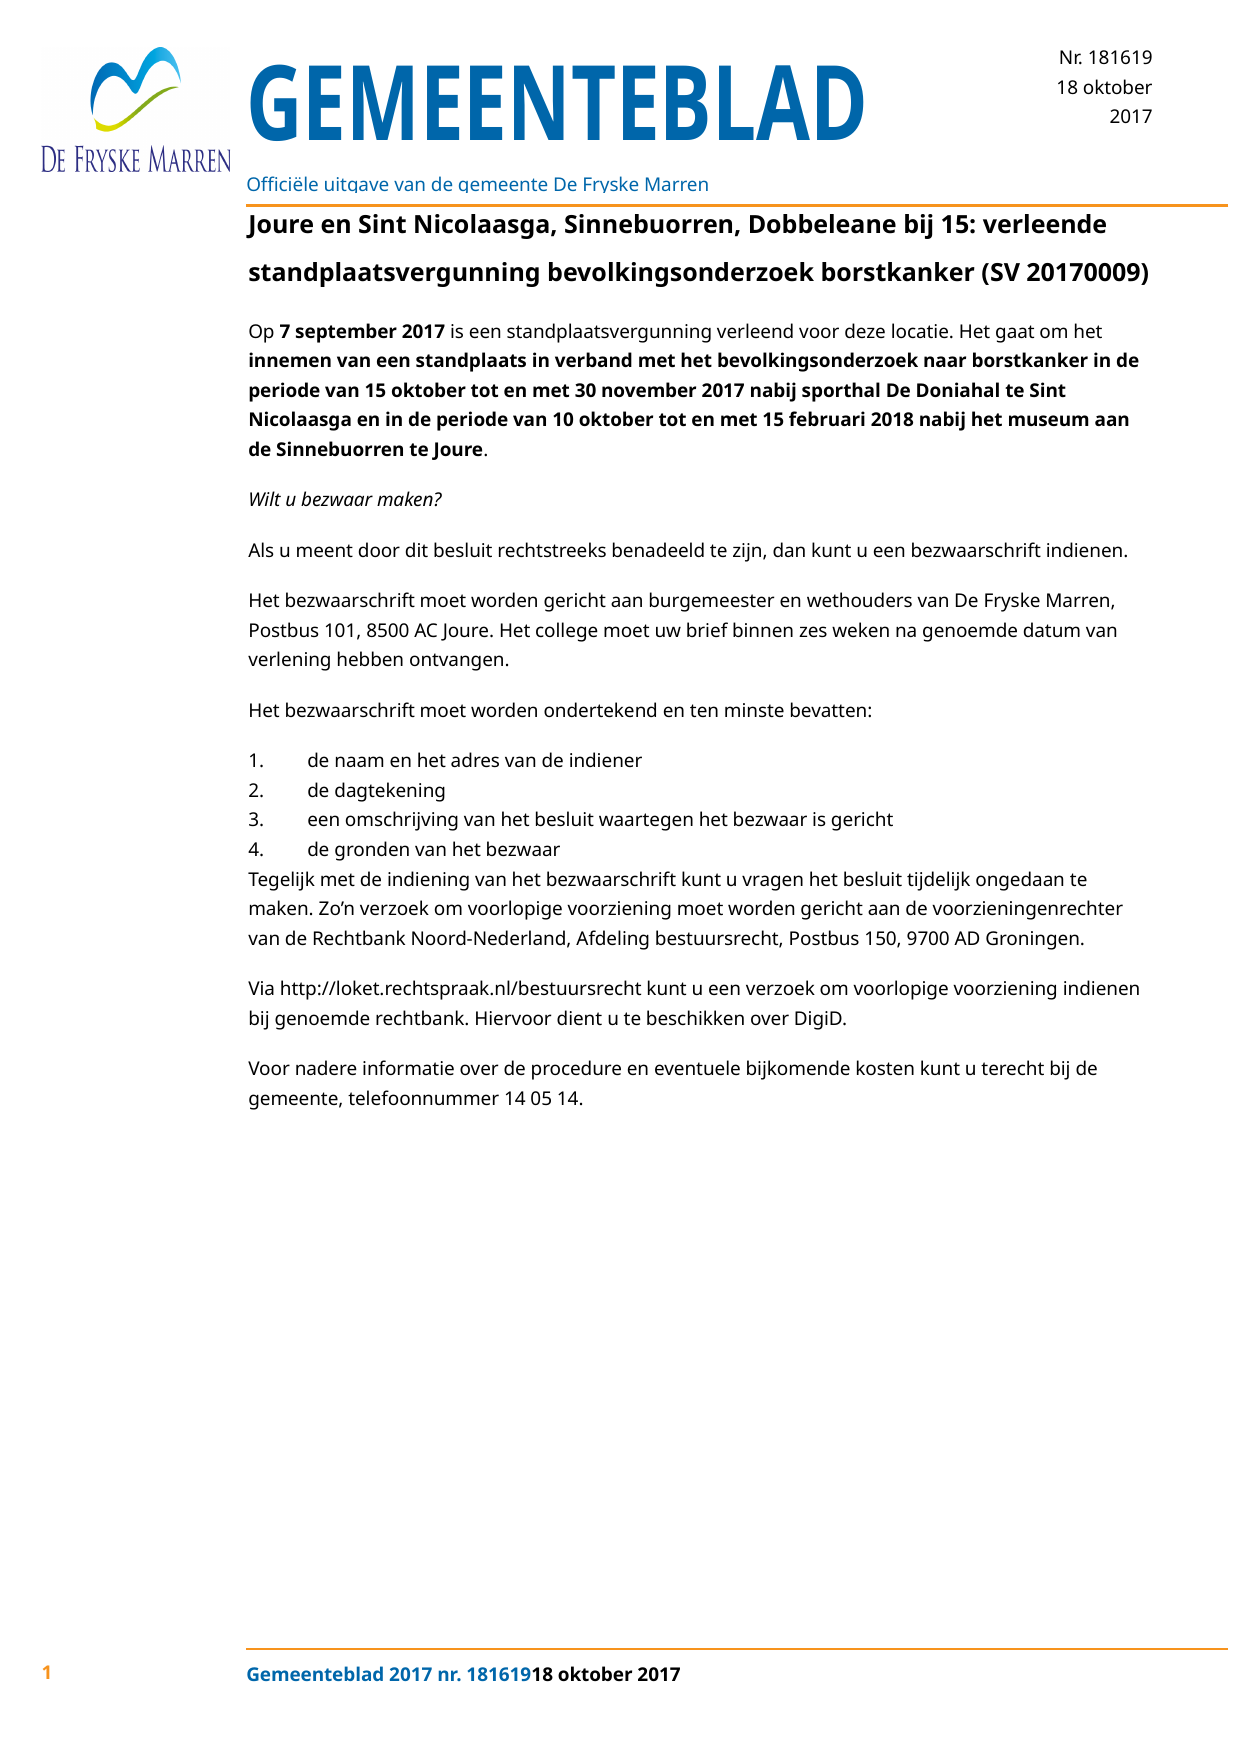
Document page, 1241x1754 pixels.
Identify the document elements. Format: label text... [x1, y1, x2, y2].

text Wilt u bezwaar maken? [248, 487, 1152, 512]
text Via http://loket.rechtspraak.nl/bestuursrecht kunt u een verzoek om voorlopige voorziening indienen bij genoemde rechtbank. Hiervoor dient u te beschikken over DigiD. [248, 975, 1152, 1031]
list een omschrijving van het besluit waartegen het bezwaar is gericht [248, 807, 1152, 832]
text Tegelijk met de indiening van het bezwaarschrift kunt u vragen het besluit tijdelijk ongedaan te maken. Zo’n verzoek om voorlopige voorziening moet worden gericht aan de voorzieningenrechter van de Rechtbank Noord-Nederland, Afdeling bestuursrecht, Postbus 150, 9700 AD Groningen. [248, 866, 1152, 951]
text Op 7 september 2017 is een standplaatsvergunning verleend voor deze locatie. Het gaat om het innemen van een standplaats in verband met het bevolkingsonderzoek naar borstkanker in de periode van 15 oktober tot en met 30 november 2017 nabij sporthal De Doniahal te Sint Nicolaasga en in de periode van 10 oktober tot en met 15 februari 2018 nabij het museum aan de Sinnebuorren te Joure. [248, 318, 1152, 462]
list de gronden van het bezwaar [248, 836, 1152, 862]
text Het bezwaarschrift moet worden gericht aan burgemeester en wethouders van De Fryske Marren, Postbus 101, 8500 AC Joure. Het college moet uw brief binnen zes weken na genoemde datum van verlening hebben ontvangen. [248, 587, 1152, 672]
picture [41, 47, 231, 172]
list de naam en het adres van de indiener [248, 747, 1152, 773]
text Het bezwaarschrift moet worden ondertekend en ten minste bevatten: [248, 697, 1152, 723]
text Joure en Sint Nicolaasga, Sinnebuorren, Dobbeleane bij 15: verleende standplaatsvergunning bevolkingsonderzoek borstkanker (SV 20170009) [248, 207, 1152, 288]
list de dagtekening [248, 777, 1152, 803]
text Voor nadere informatie over de procedure en eventuele bijkomende kosten kunt u terecht bij de gemeente, telefoonnummer 14 05 14. [248, 1055, 1152, 1111]
text Als u meent door dit besluit rechtstreeks benadeeld te zijn, dan kunt u een bezwaarschrift indienen. [248, 537, 1152, 563]
